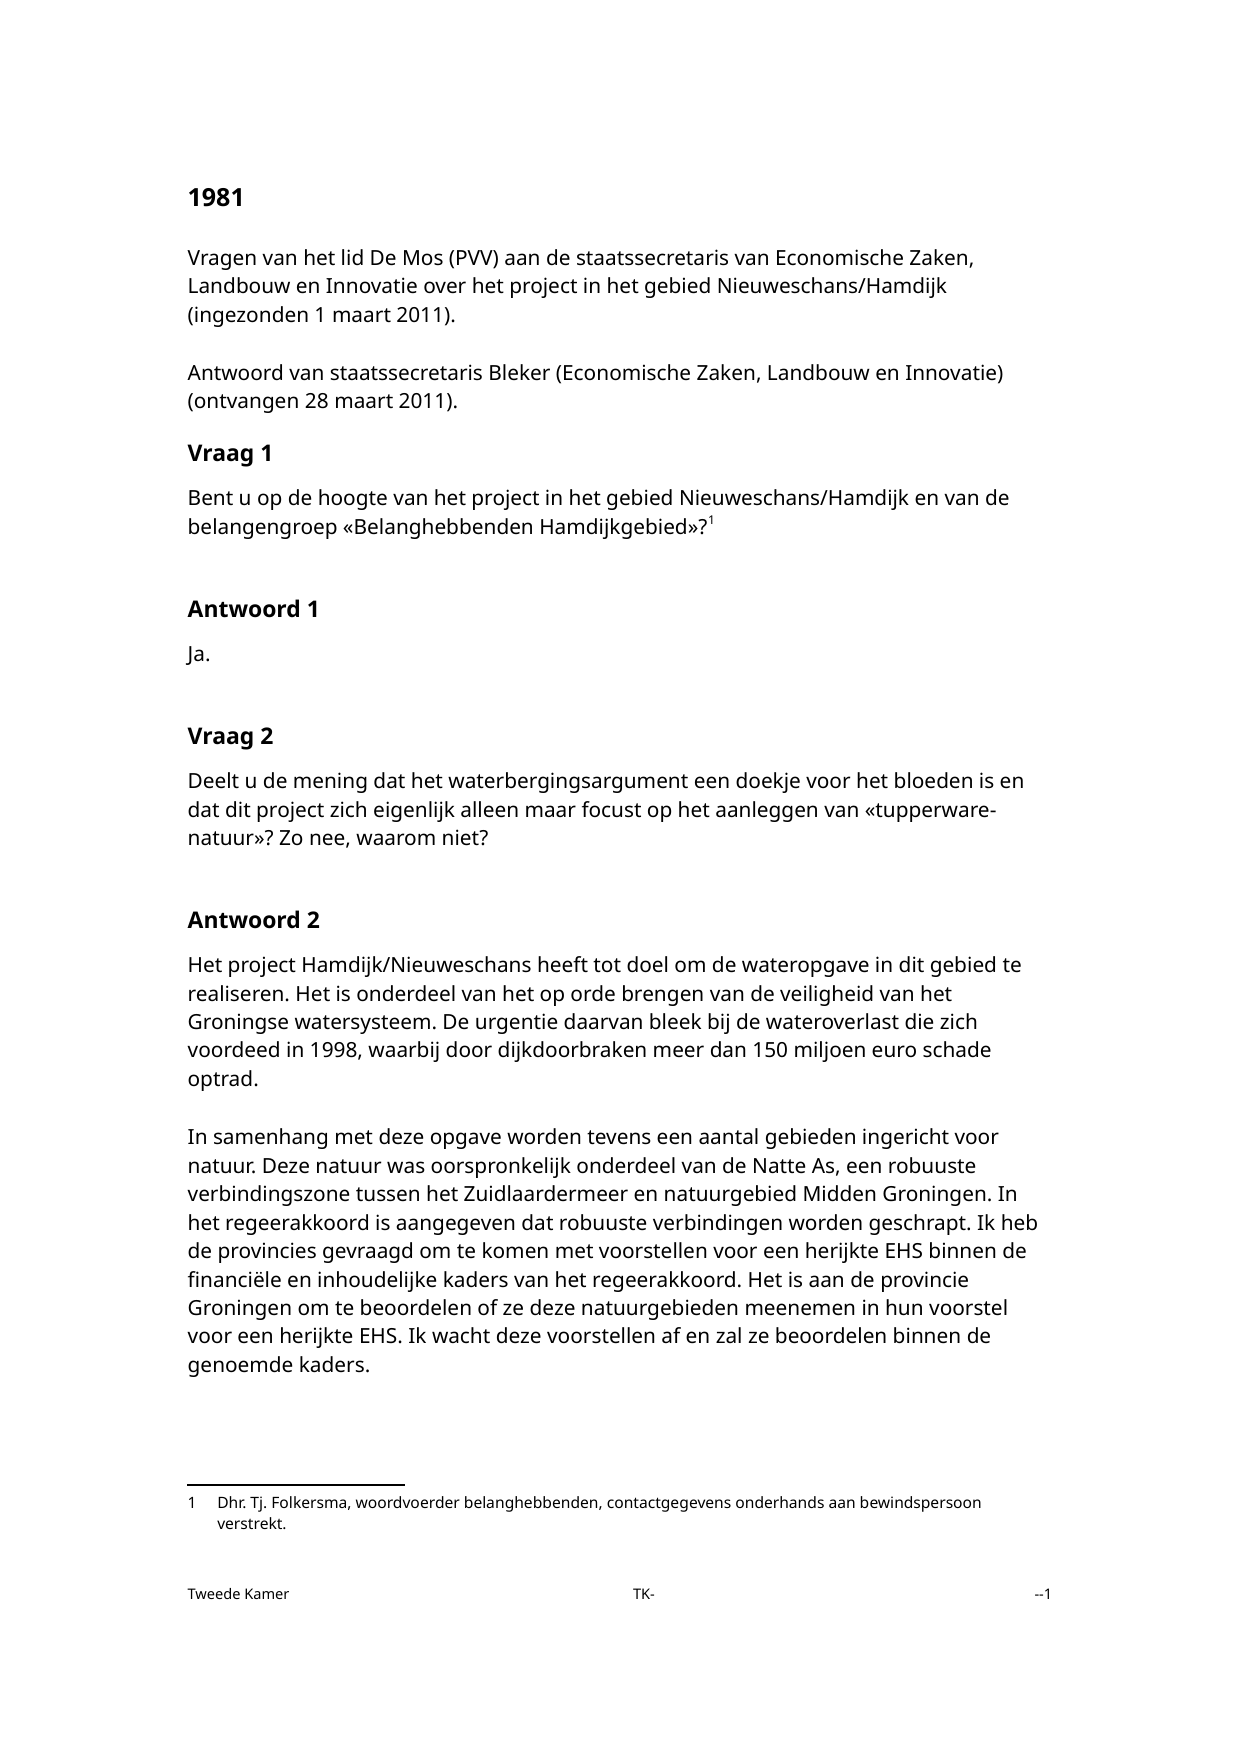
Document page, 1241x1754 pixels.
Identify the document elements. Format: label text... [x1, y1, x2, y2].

text In samenhang met deze opgave worden tevens een aantal gebieden ingericht voor natuur. Deze natuur was oorspronkelijk onderdeel van de Natte As, een robuuste verbindingszone tussen het Zuidlaardermeer en natuurgebied Midden Groningen. In het regeerakkoord is aangegeven dat robuuste verbindingen worden geschrapt. Ik heb de provincies gevraagd om te komen met voorstellen voor een herijkte EHS binnen de financiële en inhoudelijke kaders van het regeerakkoord. Het is aan de provincie Groningen om te beoordelen of ze deze natuurgebieden meenemen in hun voorstel voor een herijkte EHS. Ik wacht deze voorstellen af en zal ze beoordelen binnen de genoemde kaders. [187, 1122, 1053, 1378]
text Ja. [187, 639, 1053, 667]
subtitle Antwoord 1 [187, 593, 1053, 624]
text Deelt u de mening dat het waterbergingsargument een doekje voor het bloeden is en dat dit project zich eigenlijk alleen maar focust op het aanleggen van «tupperware-natuur»? Zo nee, waarom niet? [187, 766, 1053, 852]
text 1981 [187, 179, 1053, 213]
subtitle Vraag 1 [187, 437, 1053, 468]
text Antwoord van staatssecretaris Bleker (Economische Zaken, Landbouw en Innovatie) (ontvangen 28 maart 2011). [187, 358, 1053, 415]
subtitle Antwoord 2 [187, 904, 1053, 935]
text Bent u op de hoogte van het project in het gebied Nieuweschans/Hamdijk en van de belangengroep «Belanghebbenden Hamdijkgebied»? [187, 483, 1053, 540]
text Dhr. Tj. Folkersma, woordvoerder belanghebbenden, contactgegevens onderhands aan bewindspersoon verstrekt. [187, 1477, 1053, 1534]
text Het project Hamdijk/Nieuweschans heeft tot doel om de wateropgave in dit gebied te realiseren. Het is onderdeel van het op orde brengen van de veiligheid van het Groningse watersysteem. De urgentie daarvan bleek bij de wateroverlast die zich voordeed in 1998, waarbij door dijkdoorbraken meer dan 150 miljoen euro schade optrad. [187, 950, 1053, 1092]
text Vragen van het lid De Mos (PVV) aan de staatssecretaris van Economische Zaken, Landbouw en Innovatie over het project in het gebied Nieuweschans/Hamdijk (ingezonden 1 maart 2011). [187, 243, 1053, 328]
subtitle Vraag 2 [187, 720, 1053, 751]
